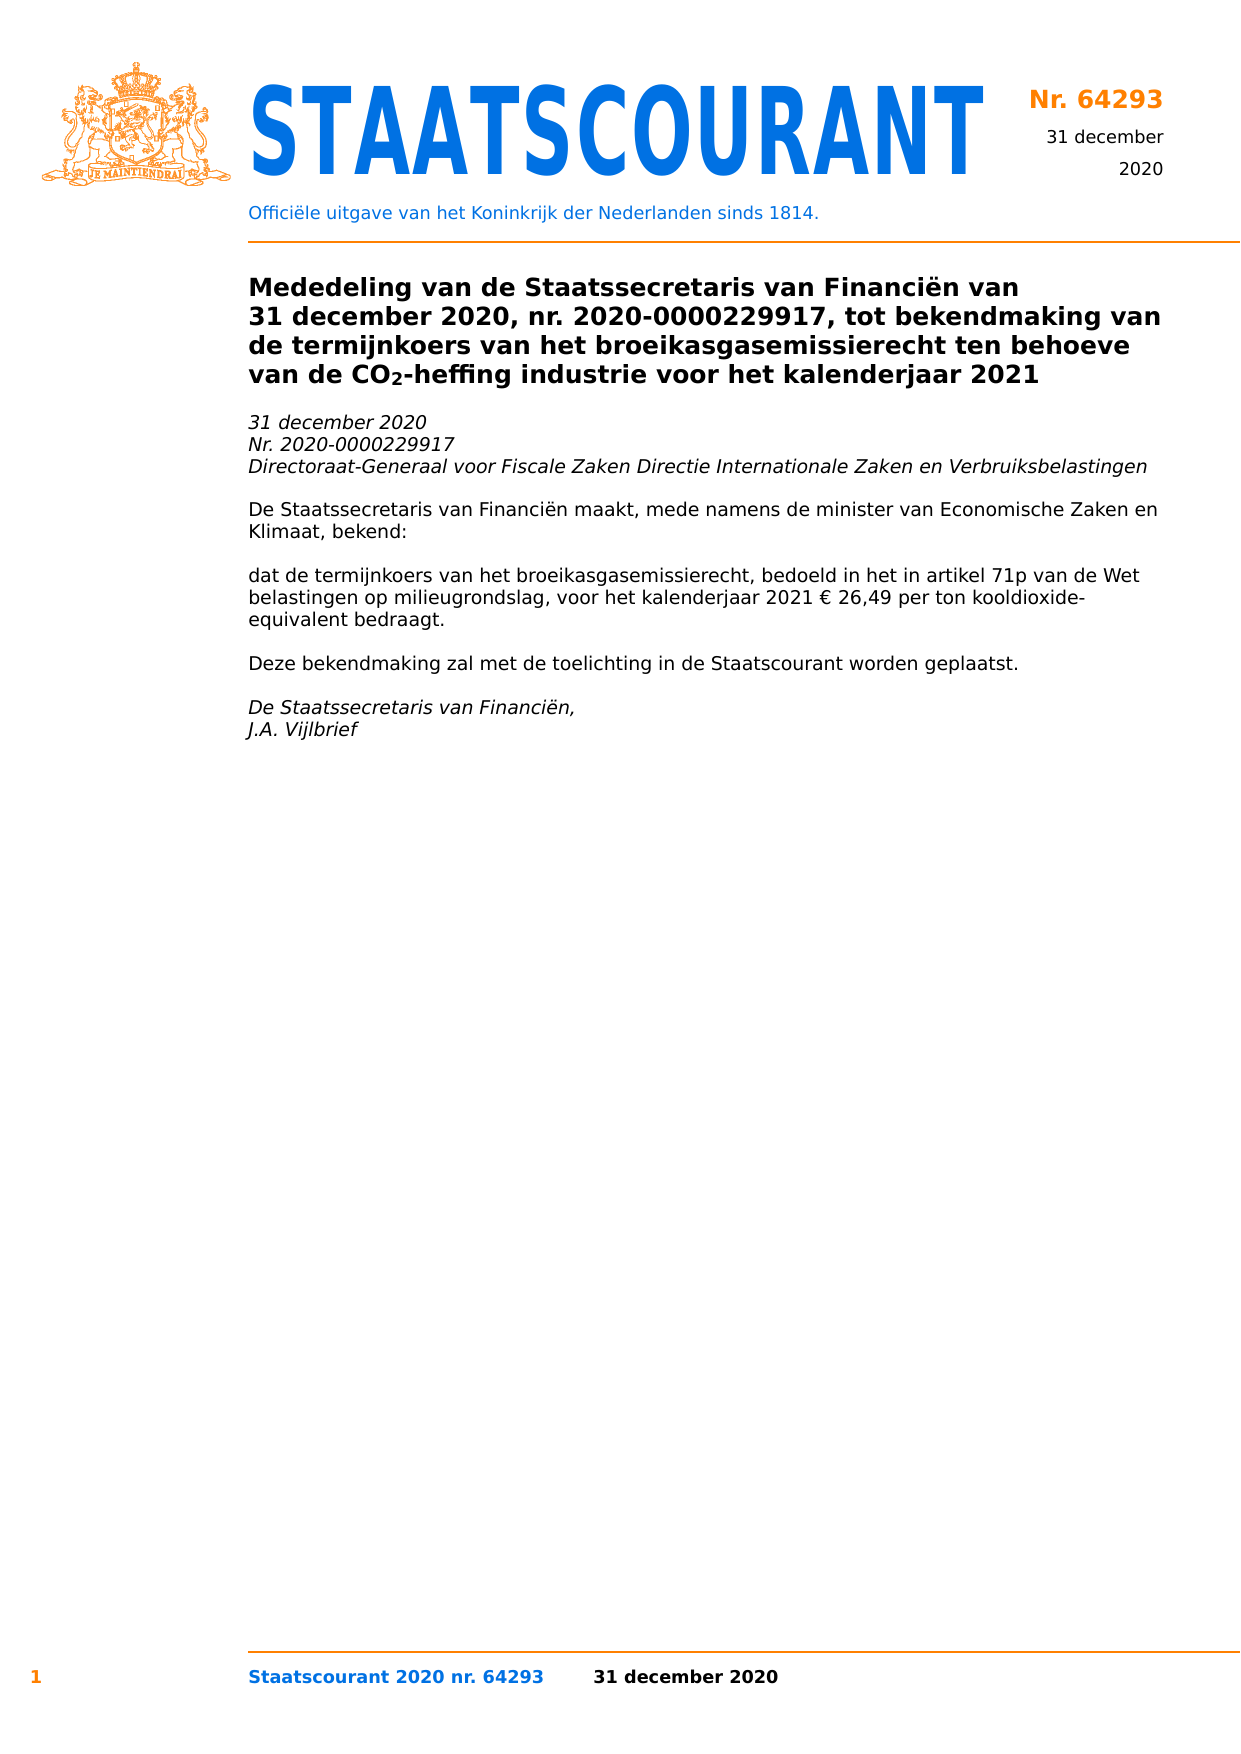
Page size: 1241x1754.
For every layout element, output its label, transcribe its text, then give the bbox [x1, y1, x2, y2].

table_cell 2020 [998, 153, 1240, 203]
text De Staatssecretaris van Financiën, J.A. Vijlbrief [248, 697, 1163, 741]
table_cell Officiële uitgave van het Koninkrijk der Nederlanden sinds 1814. [248, 203, 1240, 241]
table_cell 31 december [998, 121, 1240, 153]
text 31 december 2020 [248, 412, 1163, 433]
text dat de termijnkoers van het broeikasgasemissierecht, bedoeld in het in artikel 71p van de Wet belastingen op milieugrondslag, voor het kalenderjaar 2021 € 26,49 per ton kooldioxide-equivalent bedraagt. [248, 565, 1163, 631]
table_header STAATSCOURANT [248, 62, 998, 203]
picture [41, 62, 231, 186]
text Nr. 2020-0000229917 [248, 433, 1163, 456]
text De Staatssecretaris van Financiën maakt, mede namens de minister van Economische Zaken en Klimaat, bekend: [248, 499, 1163, 543]
table_header Nr. 64293 [998, 62, 1240, 121]
subtitle Mededeling van de Staatssecretaris van Financiën van 31 december 2020, nr. 2020-0000229917, tot bekendmaking van de termijnkoers van het broeikasgasemissierecht ten behoeve van de CO2-heffing industrie voor het kalenderjaar 2021 [248, 273, 1163, 390]
text Directoraat-Generaal voor Fiscale Zaken Directie Internationale Zaken en Verbruiksbelastingen [248, 456, 1163, 477]
table_header [25, 62, 248, 241]
text Deze bekendmaking zal met de toelichting in de Staatscourant worden geplaatst. [248, 653, 1163, 675]
